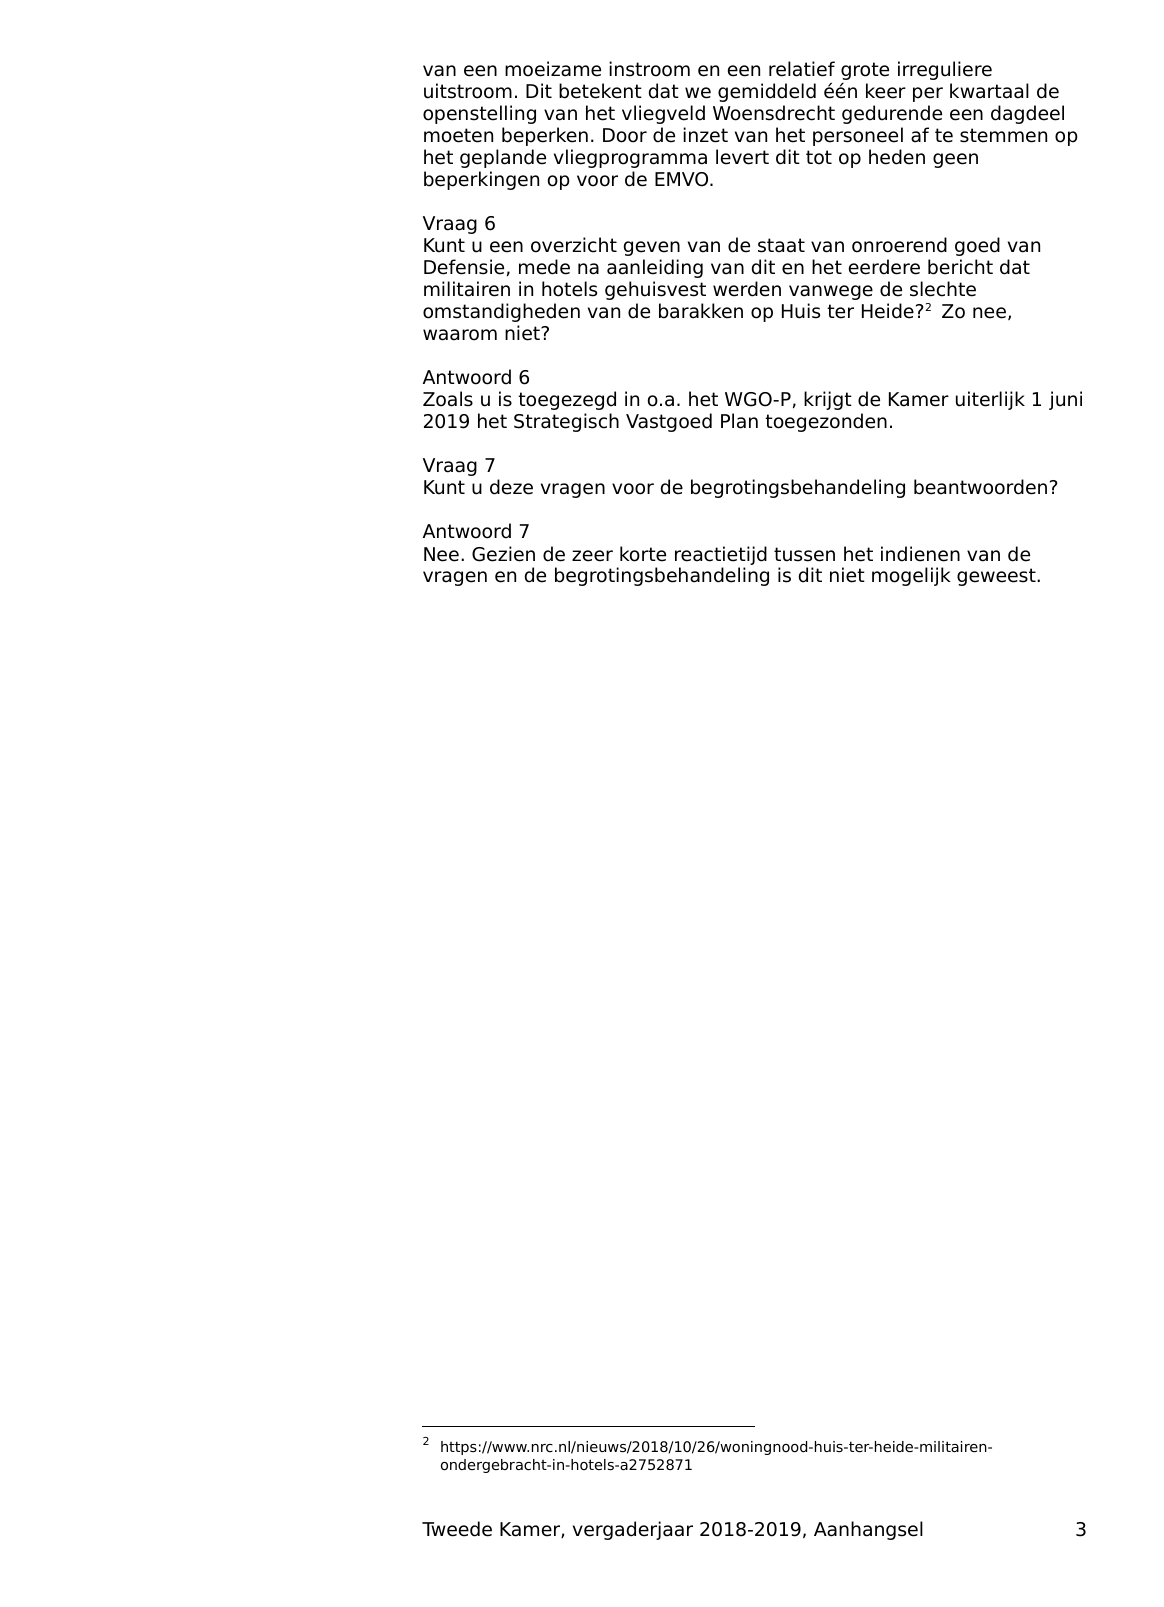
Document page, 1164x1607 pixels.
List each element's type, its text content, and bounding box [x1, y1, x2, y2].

text Kunt u een overzicht geven van de staat van onroerend goed van Defensie, mede na aanleiding van dit en het eerdere bericht dat militairen in hotels gehuisvest werden vanwege de slechte omstandigheden van de barakken op Huis ter Heide? Zo nee, waarom niet? [422, 235, 1087, 345]
text Zoals u is toegezegd in o.a. het WGO-P, krijgt de Kamer uiterlijk 1 juni 2019 het Strategisch Vastgoed Plan toegezonden. [422, 389, 1087, 433]
text https://www.nrc.nl/nieuws/2018/10/26/woningnood-huis-ter-heide-militairen-ondergebracht-in-hotels-a2752871 [422, 1435, 1087, 1474]
text Antwoord 7 [422, 521, 1087, 543]
text Vraag 6 [422, 213, 1087, 235]
text Kunt u deze vragen voor de begrotingsbehandeling beantwoorden? [422, 477, 1087, 499]
text Antwoord 6 [422, 367, 1087, 389]
text Nee. Gezien de zeer korte reactietijd tussen het indienen van de vragen en de begrotingsbehandeling is dit niet mogelijk geweest. [422, 543, 1087, 587]
text Vraag 7 [422, 455, 1087, 477]
text van een moeizame instroom en een relatief grote irreguliere uitstroom. Dit betekent dat we gemiddeld één keer per kwartaal de openstelling van het vliegveld Woensdrecht gedurende een dagdeel moeten beperken. Door de inzet van het personeel af te stemmen op het geplande vliegprogramma levert dit tot op heden geen beperkingen op voor de EMVO. [422, 59, 1087, 191]
